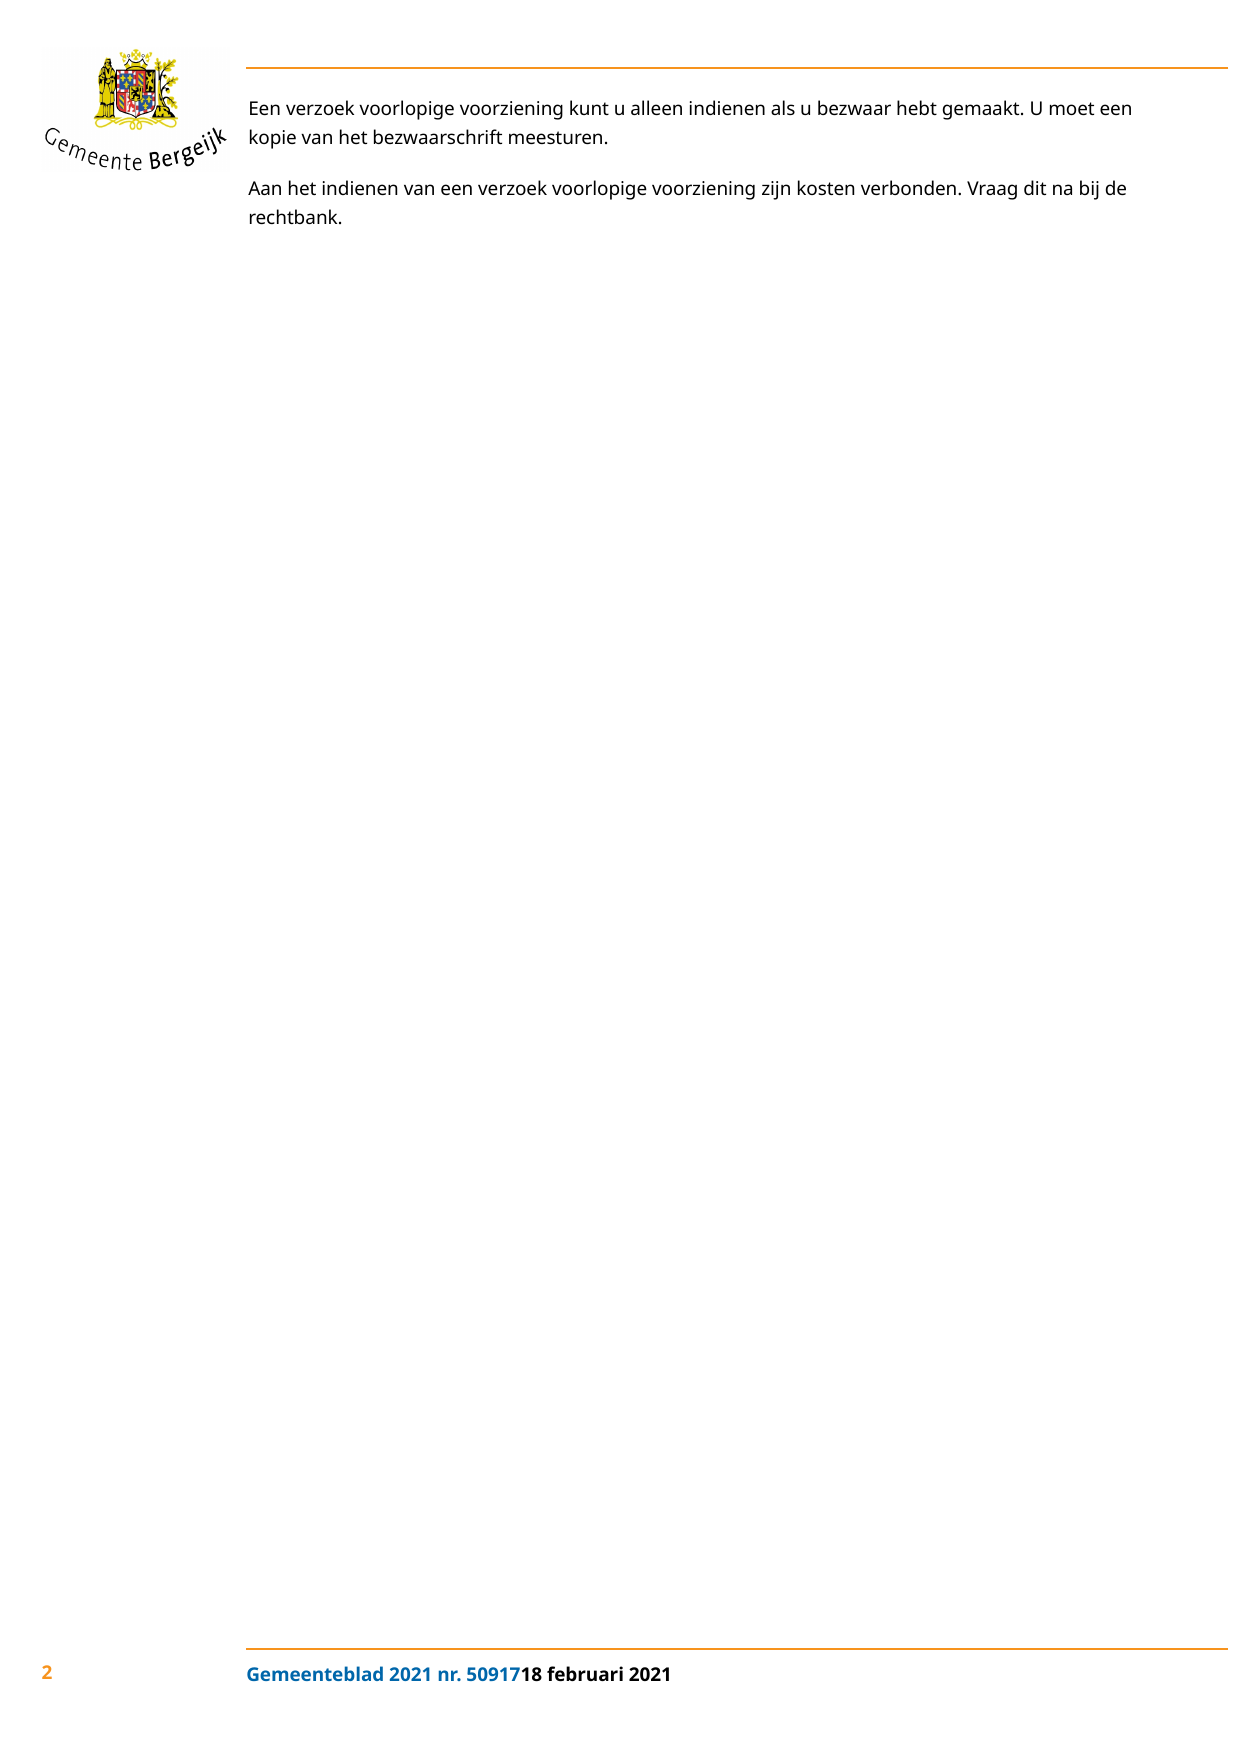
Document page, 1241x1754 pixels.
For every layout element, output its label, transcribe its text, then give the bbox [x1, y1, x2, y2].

text Aan het indienen van een verzoek voorlopige voorziening zijn kosten verbonden. Vraag dit na bij de rechtbank. [248, 175, 1152, 230]
picture [41, 47, 231, 172]
text Een verzoek voorlopige voorziening kunt u alleen indienen als u bezwaar hebt gemaakt. U moet een kopie van het bezwaarschrift meesturen. [248, 95, 1152, 150]
